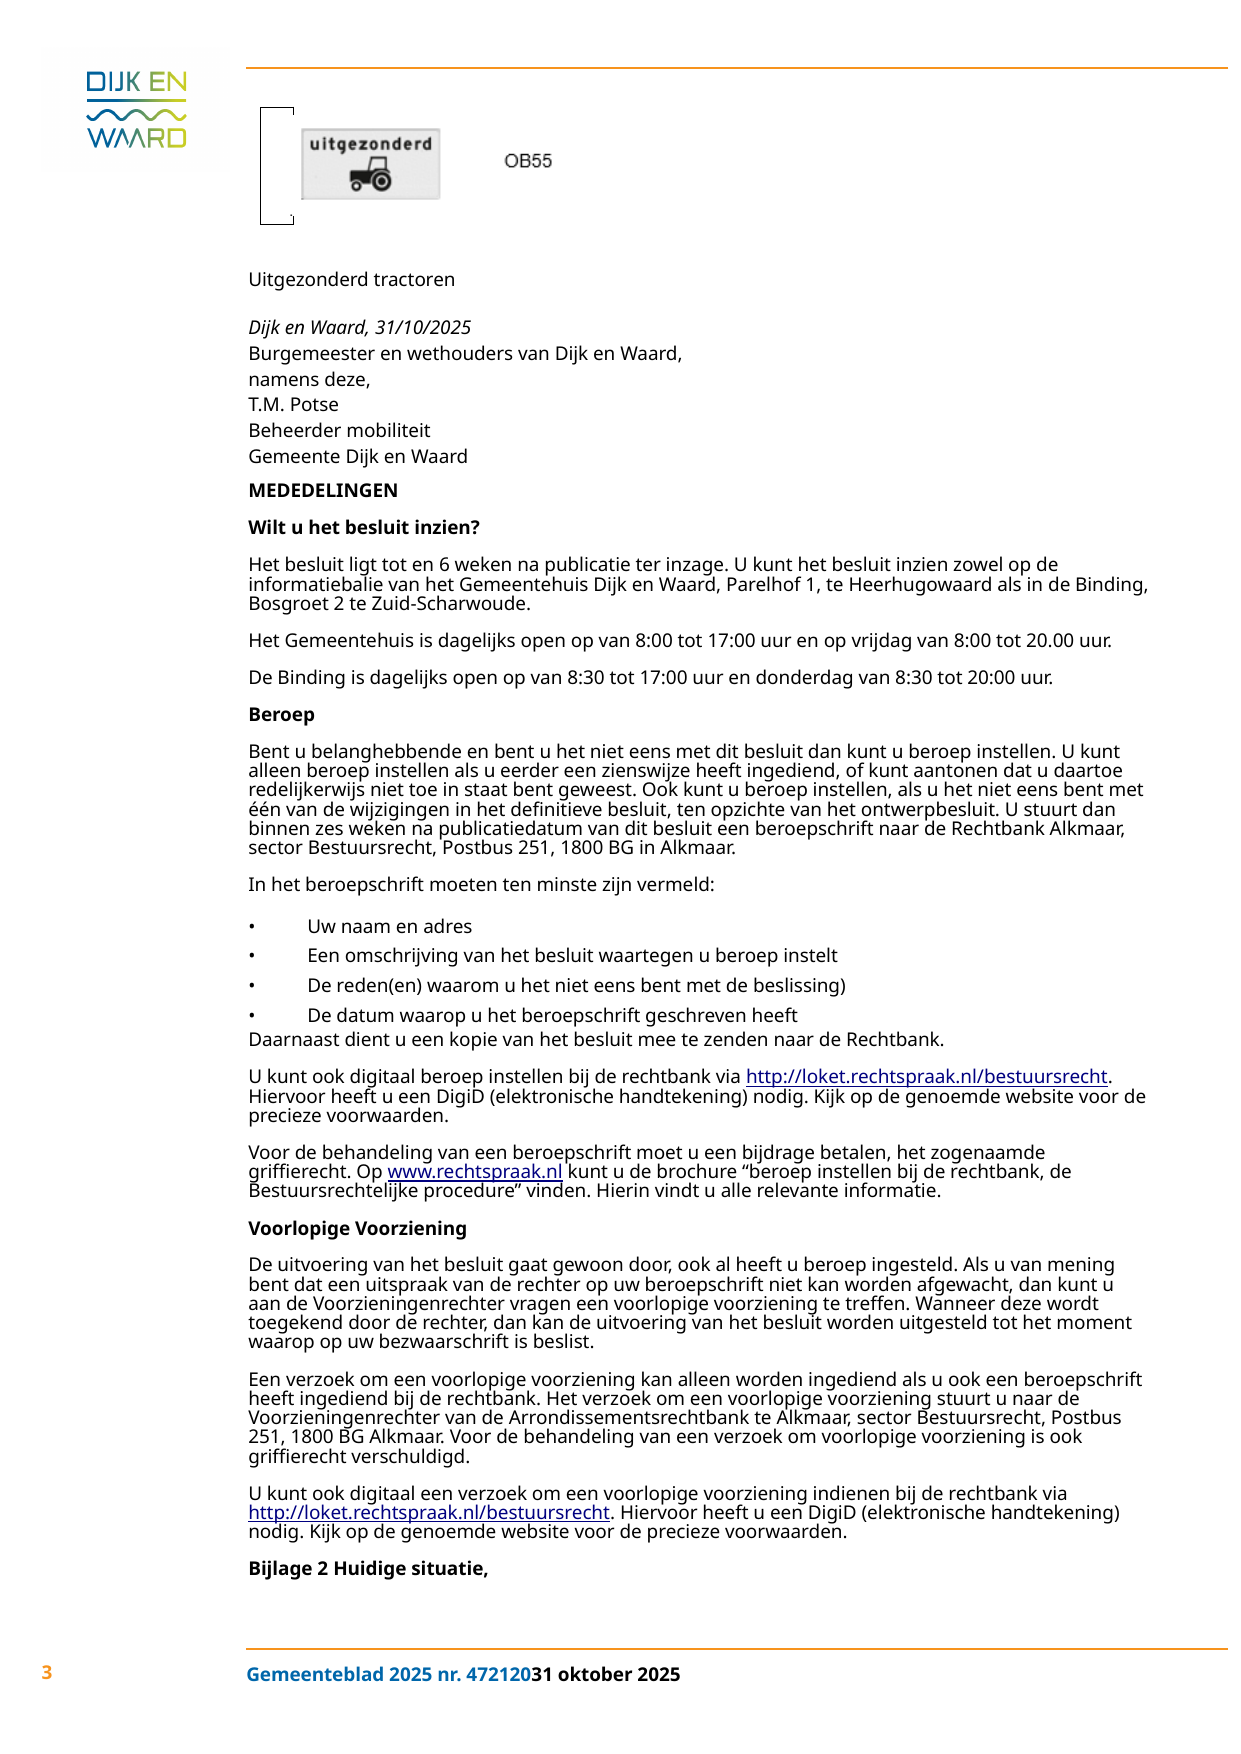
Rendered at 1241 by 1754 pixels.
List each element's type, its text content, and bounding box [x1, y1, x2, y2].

text namens deze, [248, 366, 1152, 392]
text Beheerder mobiliteit [248, 417, 1152, 443]
list De reden(en) waarom u het niet eens bent met de beslissing) [248, 972, 1152, 998]
list De datum waarop u het beroepschrift geschreven heeft [248, 1002, 1152, 1028]
text Voor de behandeling van een beroepschrift moet u een bijdrage betalen, het zogenaamde griffierecht. Op www.rechtspraak.nl kunt u de brochure “beroep instellen bij de rechtbank, de Bestuursrechtelijke procedure” vinden. Hierin vindt u alle relevante informatie. [248, 1144, 1152, 1202]
text Voorlopige Voorziening [248, 1219, 1152, 1239]
text Uitgezonderd tractoren [248, 267, 1152, 292]
text Het besluit ligt tot en 6 weken na publicatie ter inzage. U kunt het besluit inzien zowel op de informatiebalie van het Gemeentehuis Dijk en Waard, Parelhof 1, te Heerhugowaard als in de Binding, Bosgroet 2 te Zuid-Scharwoude. [248, 556, 1152, 614]
text De uitvoering van het besluit gaat gewoon door, ook al heeft u beroep ingesteld. Als u van mening bent dat een uitspraak van de rechter op uw beroepschrift niet kan worden afgewacht, dan kunt u aan de Voorzieningenrechter vragen een voorlopige voorziening te treffen. Wanneer deze wordt toegekend door de rechter, dan kan de uitvoering van het besluit worden uitgesteld tot het moment waarop op uw bezwaarschrift is beslist. [248, 1256, 1152, 1353]
text MEDEDELINGEN [248, 482, 1152, 502]
text Bijlage 2 Huidige situatie, [248, 1560, 1152, 1579]
picture [41, 47, 231, 172]
text Beroep [248, 706, 1152, 725]
text U kunt ook digitaal beroep instellen bij de rechtbank via http://loket.rechtspraak.nl/bestuursrecht. Hiervoor heeft u een DigiD (elektronische handtekening) nodig. Kijk op de genoemde website voor de precieze voorwaarden. [248, 1068, 1152, 1126]
text Bent u belanghebbende en bent u het niet eens met dit besluit dan kunt u beroep instellen. U kunt alleen beroep instellen als u eerder een zienswijze heeft ingediend, of kunt aantonen dat u daartoe redelijkerwijs niet toe in staat bent geweest. Ook kunt u beroep instellen, als u het niet eens bent met één van de wijzigingen in het definitieve besluit, ten opzichte van het ontwerpbesluit. U stuurt dan binnen zes weken na publicatiedatum van dit besluit een beroepschrift naar de Rechtbank Alkmaar, sector Bestuursrecht, Postbus 251, 1800 BG in Alkmaar. [248, 743, 1152, 858]
text U kunt ook digitaal een verzoek om een voorlopige voorziening indienen bij de rechtbank via http://loket.rechtspraak.nl/bestuursrecht. Hiervoor heeft u een DigiD (elektronische handtekening) nodig. Kijk op de genoemde website voor de precieze voorwaarden. [248, 1484, 1152, 1542]
text Gemeente Dijk en Waard [248, 443, 1152, 469]
text In het beroepschrift moeten ten minste zijn vermeld: [248, 876, 1152, 895]
text T.M. Potse [248, 392, 1152, 417]
list Uw naam en adres [248, 913, 1152, 939]
text Burgemeester en wethouders van Dijk en Waard, [248, 340, 1152, 366]
list Een omschrijving van het besluit waartegen u beroep instelt [248, 943, 1152, 968]
picture [268, 115, 565, 216]
text Wilt u het besluit inzien? [248, 519, 1152, 539]
text De Binding is dagelijks open op van 8:30 tot 17:00 uur en donderdag van 8:30 tot 20:00 uur. [248, 669, 1152, 688]
text Het Gemeentehuis is dagelijks open op van 8:00 tot 17:00 uur en op vrijdag van 8:00 tot 20.00 uur. [248, 632, 1152, 651]
text Een verzoek om een voorlopige voorziening kan alleen worden ingediend als u ook een beroepschrift heeft ingediend bij de rechtbank. Het verzoek om een voorlopige voorziening stuurt u naar de Voorzieningenrechter van de Arrondissementsrechtbank te Alkmaar, sector Bestuursrecht, Postbus 251, 1800 BG Alkmaar. Voor de behandeling van een verzoek om voorlopige voorziening is ook griffierecht verschuldigd. [248, 1371, 1152, 1467]
text Dijk en Waard, 31/10/2025 [248, 314, 1152, 340]
text Daarnaast dient u een kopie van het besluit mee te zenden naar de Rechtbank. [248, 1031, 1152, 1051]
